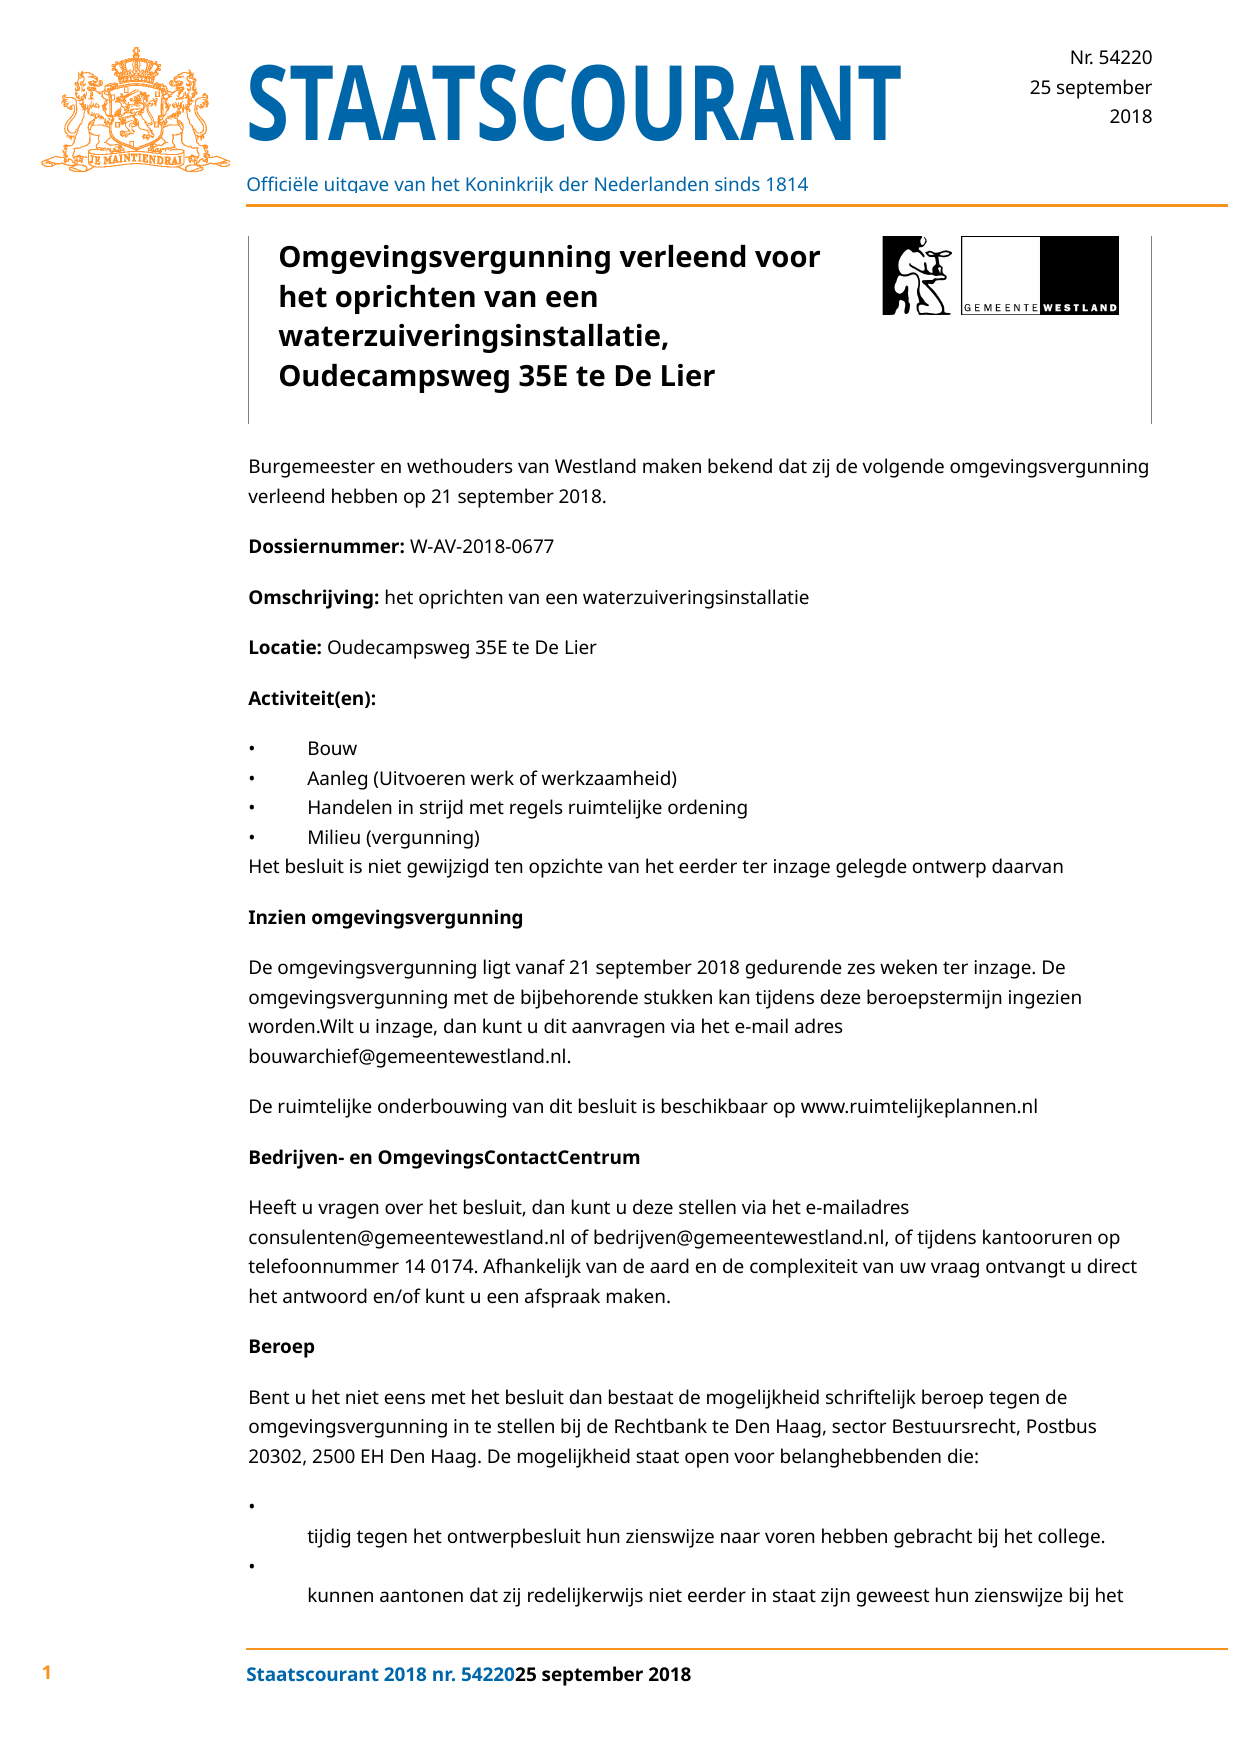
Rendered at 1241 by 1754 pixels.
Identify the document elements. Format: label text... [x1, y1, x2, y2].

list Bouw [248, 735, 1152, 761]
text Heeft u vragen over het besluit, dan kunt u deze stellen via het e-mailadres consulenten@gemeentewestland.nl of bedrijven@gemeentewestland.nl, of tijdens kantooruren op telefoonnummer 14 0174. Afhankelijk van de aard en de complexiteit van uw vraag ontvangt u direct het antwoord en/of kunt u een afspraak maken. [248, 1194, 1152, 1309]
text Inzien omgevingsvergunning [248, 904, 1152, 930]
text De omgevingsvergunning ligt vanaf 21 september 2018 gedurende zes weken ter inzage. De omgevingsvergunning met de bijbehorende stukken kan tijdens deze beroepstermijn ingezien worden.Wilt u inzage, dan kunt u dit aanvragen via het e-mail adres bouwarchief@gemeentewestland.nl. [248, 954, 1152, 1069]
list kunnen aantonen dat zij redelijkerwijs niet eerder in staat zijn geweest hun zienswijze bij het [248, 1582, 1152, 1608]
text Bedrijven- en OmgevingsContactCentrum [248, 1144, 1152, 1170]
text Locatie: Oudecampsweg 35E te De Lier [248, 634, 1152, 660]
list Handelen in strijd met regels ruimtelijke ordening [248, 794, 1152, 820]
text Burgemeester en wethouders van Westland maken bekend dat zij de volgende omgevingsvergunning verleend hebben op 21 september 2018. [248, 454, 1152, 509]
list Aanleg (Uitvoeren werk of werkzaamheid) [248, 765, 1152, 791]
picture [882, 236, 1119, 315]
text Bent u het niet eens met het besluit dan bestaat de mogelijkheid schriftelijk beroep tegen de omgevingsvergunning in te stellen bij de Rechtbank te Den Haag, sector Bestuursrecht, Postbus 20302, 2500 EH Den Haag. De mogelijkheid staat open voor belanghebbenden die: [248, 1384, 1152, 1469]
text Omschrijving: het oprichten van een waterzuiveringsinstallatie [248, 584, 1152, 610]
picture [41, 47, 231, 172]
text Dossiernummer: W-AV-2018-0677 [248, 534, 1152, 559]
text De ruimtelijke onderbouwing van dit besluit is beschikbaar op www.ruimtelijkeplannen.nl [248, 1094, 1152, 1119]
table_header Omgevingsvergunning verleend voor het oprichten van een waterzuiveringsinstallatie, Oudecampsweg 35E te De Lier [249, 236, 850, 424]
text Het besluit is niet gewijzigd ten opzichte van het eerder ter inzage gelegde ontwerp daarvan [248, 854, 1152, 879]
list tijdig tegen het ontwerpbesluit hun zienswijze naar voren hebben gebracht bij het college. [248, 1523, 1152, 1549]
list Milieu (vergunning) [248, 824, 1152, 850]
table_header [850, 236, 1151, 424]
text Beroep [248, 1334, 1152, 1359]
text Activiteit(en): [248, 685, 1152, 711]
